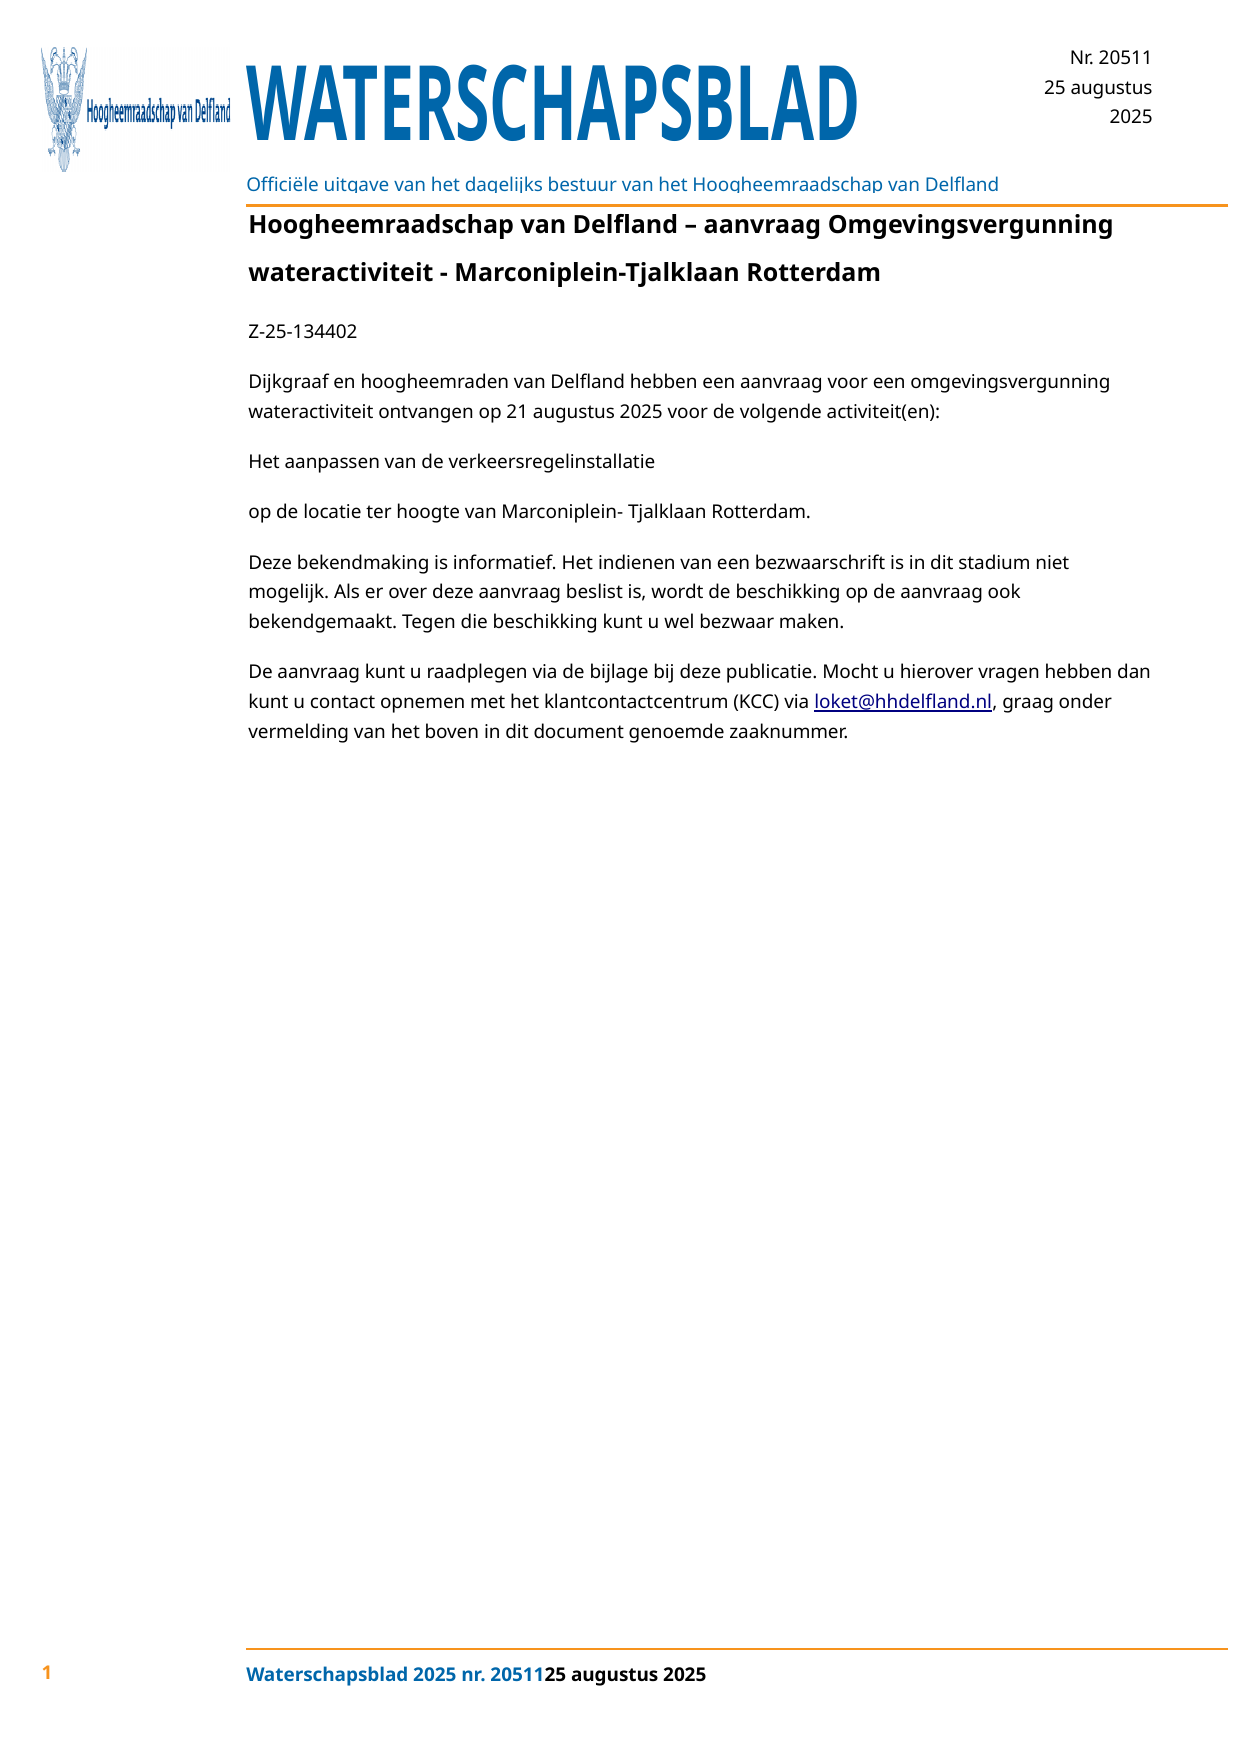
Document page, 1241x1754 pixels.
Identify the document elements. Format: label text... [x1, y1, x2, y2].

text De aanvraag kunt u raadplegen via de bijlage bij deze publicatie. Mocht u hierover vragen hebben dan kunt u contact opnemen met het klantcontactcentrum (KCC) via loket@hhdelfland.nl, graag onder vermelding van het boven in dit document genoemde zaaknummer. [248, 659, 1152, 744]
text op de locatie ter hoogte van Marconiplein- Tjalklaan Rotterdam. [248, 499, 1152, 524]
text Deze bekendmaking is informatief. Het indienen van een bezwaarschrift is in dit stadium niet mogelijk. Als er over deze aanvraag beslist is, wordt de beschikking op de aanvraag ook bekendgemaakt. Tegen die beschikking kunt u wel bezwaar maken. [248, 549, 1152, 634]
text Z-25-134402 [248, 318, 1152, 344]
text Hoogheemraadschap van Delfland – aanvraag Omgevingsvergunning wateractiviteit - Marconiplein-Tjalklaan Rotterdam [248, 207, 1152, 288]
text Dijkgraaf en hoogheemraden van Delfland hebben een aanvraag voor een omgevingsvergunning wateractiviteit ontvangen op 21 augustus 2025 voor de volgende activiteit(en): [248, 368, 1152, 424]
picture [41, 47, 231, 172]
text Het aanpassen van de verkeersregelinstallatie [248, 448, 1152, 474]
